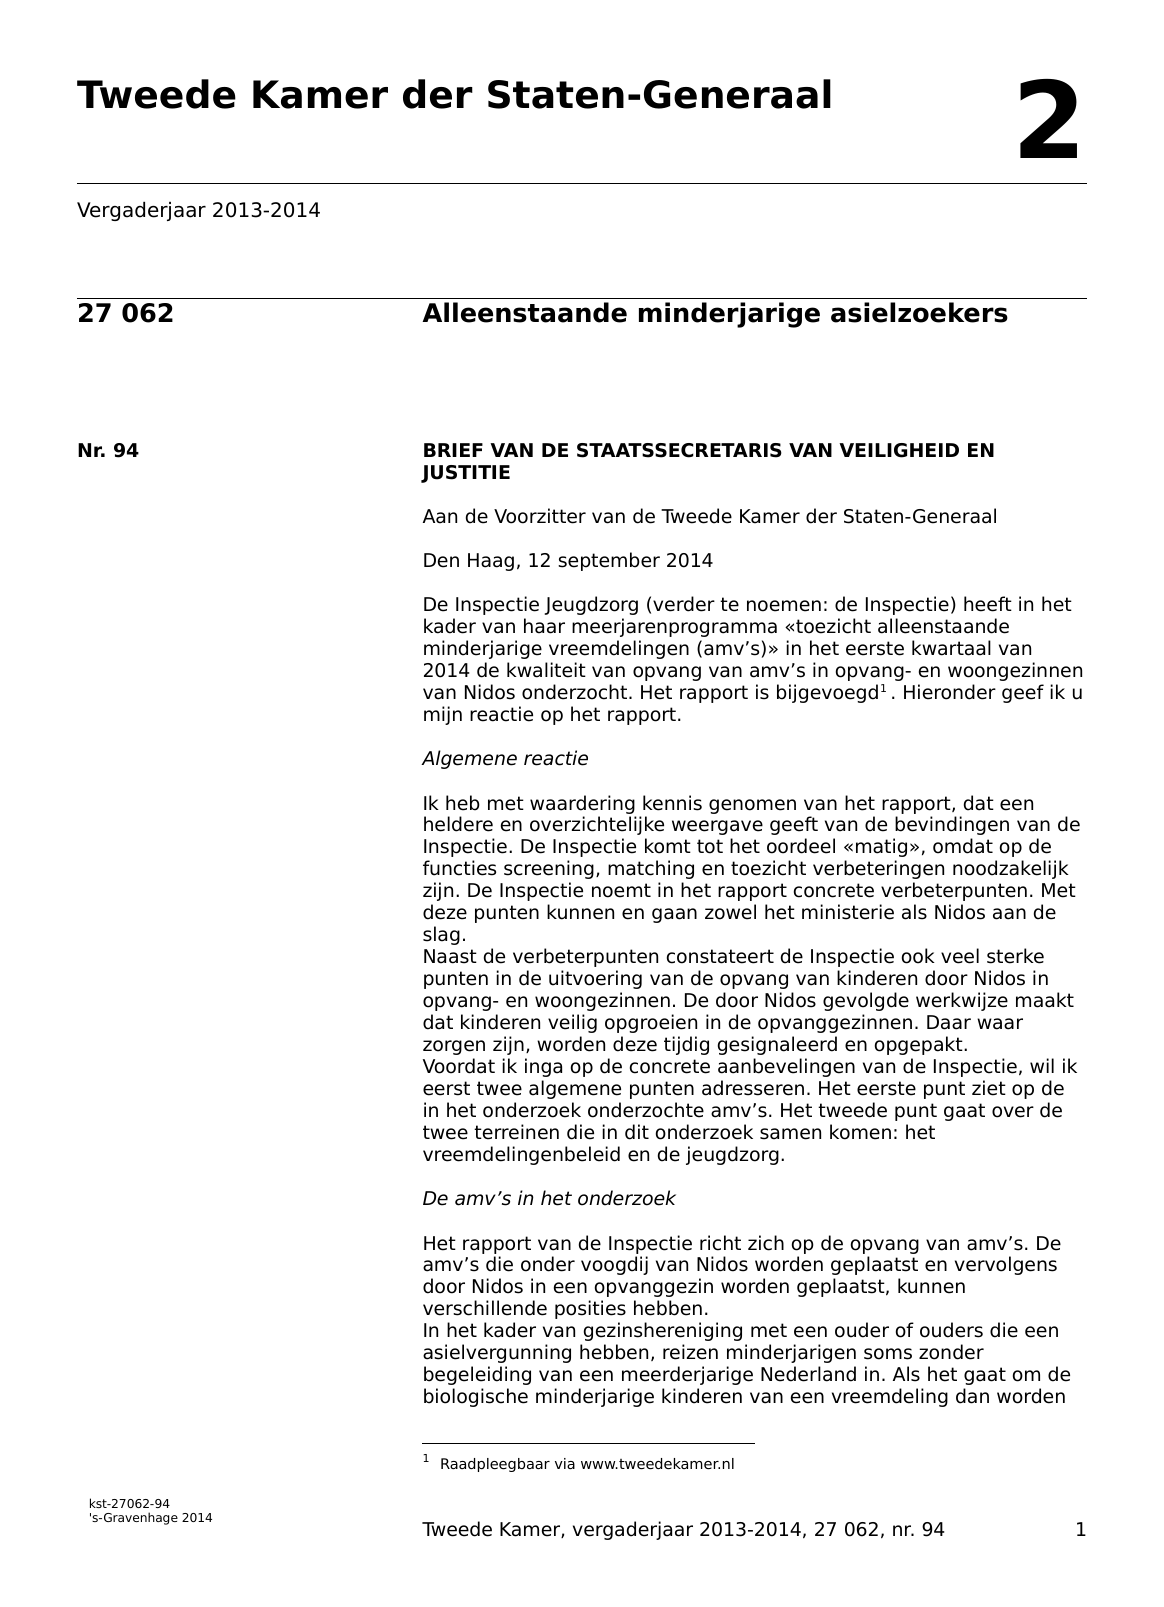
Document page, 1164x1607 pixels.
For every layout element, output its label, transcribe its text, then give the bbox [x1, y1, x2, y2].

text Voordat ik inga op de concrete aanbevelingen van de Inspectie, wil ik eerst twee algemene punten adresseren. Het eerste punt ziet op de in het onderzoek onderzochte amv’s. Het tweede punt gaat over de twee terreinen die in dit onderzoek samen komen: het vreemdelingenbeleid en de jeugdzorg. [422, 1056, 1087, 1166]
text Den Haag, 12 september 2014 [422, 550, 1087, 572]
table_cell Vergaderjaar 2013-2014 [77, 184, 1087, 298]
subtitle Nr. 94 BRIEF VAN DE STAATSSECRETARIS VAN VEILIGHEID EN JUSTITIE [77, 440, 1087, 484]
text 's-Gravenhage 2014 [88, 1511, 323, 1525]
text De Inspectie Jeugdzorg (verder te noemen: de Inspectie) heeft in het kader van haar meerjarenprogramma «toezicht alleenstaande minderjarige vreemdelingen (amv’s)» in het eerste kwartaal van 2014 de kwaliteit van opvang van amv’s in opvang- en woongezinnen van Nidos onderzocht. Het rapport is bijgevoegd. Hieronder geef ik u mijn reactie op het rapport. [422, 594, 1087, 726]
subtitle 27 062 Alleenstaande minderjarige asielzoekers [77, 299, 1087, 329]
table_header Tweede Kamer der Staten-Generaal [77, 59, 886, 183]
text Ik heb met waardering kennis genomen van het rapport, dat een heldere en overzichtelijke weergave geeft van de bevindingen van de Inspectie. De Inspectie komt tot het oordeel «matig», omdat op de functies screening, matching en toezicht verbeteringen noodzakelijk zijn. De Inspectie noemt in het rapport concrete verbeterpunten. Met deze punten kunnen en gaan zowel het ministerie als Nidos aan de slag. [422, 792, 1087, 946]
text Aan de Voorzitter van de Tweede Kamer der Staten-Generaal [422, 506, 1087, 528]
text Naast de verbeterpunten constateert de Inspectie ook veel sterke punten in de uitvoering van de opvang van kinderen door Nidos in opvang- en woongezinnen. De door Nidos gevolgde werkwijze maakt dat kinderen veilig opgroeien in de opvanggezinnen. Daar waar zorgen zijn, worden deze tijdig gesignaleerd en opgepakt. [422, 946, 1087, 1056]
text In het kader van gezinshereniging met een ouder of ouders die een asielvergunning hebben, reizen minderjarigen soms zonder begeleiding van een meerderjarige Nederland in. Als het gaat om de biologische minderjarige kinderen van een vreemdeling dan worden [422, 1320, 1087, 1408]
text Het rapport van de Inspectie richt zich op de opvang van amv’s. De amv’s die onder voogdij van Nidos worden geplaatst en vervolgens door Nidos in een opvanggezin worden geplaatst, kunnen verschillende posities hebben. [422, 1232, 1087, 1320]
text Raadpleegbaar via www.tweedekamer.nl [422, 1452, 1087, 1474]
subtitle Algemene reactie [422, 748, 1087, 770]
table_header 2 [886, 59, 1087, 183]
subtitle De amv’s in het onderzoek [422, 1188, 1087, 1210]
text kst-27062-94 [88, 1497, 323, 1511]
